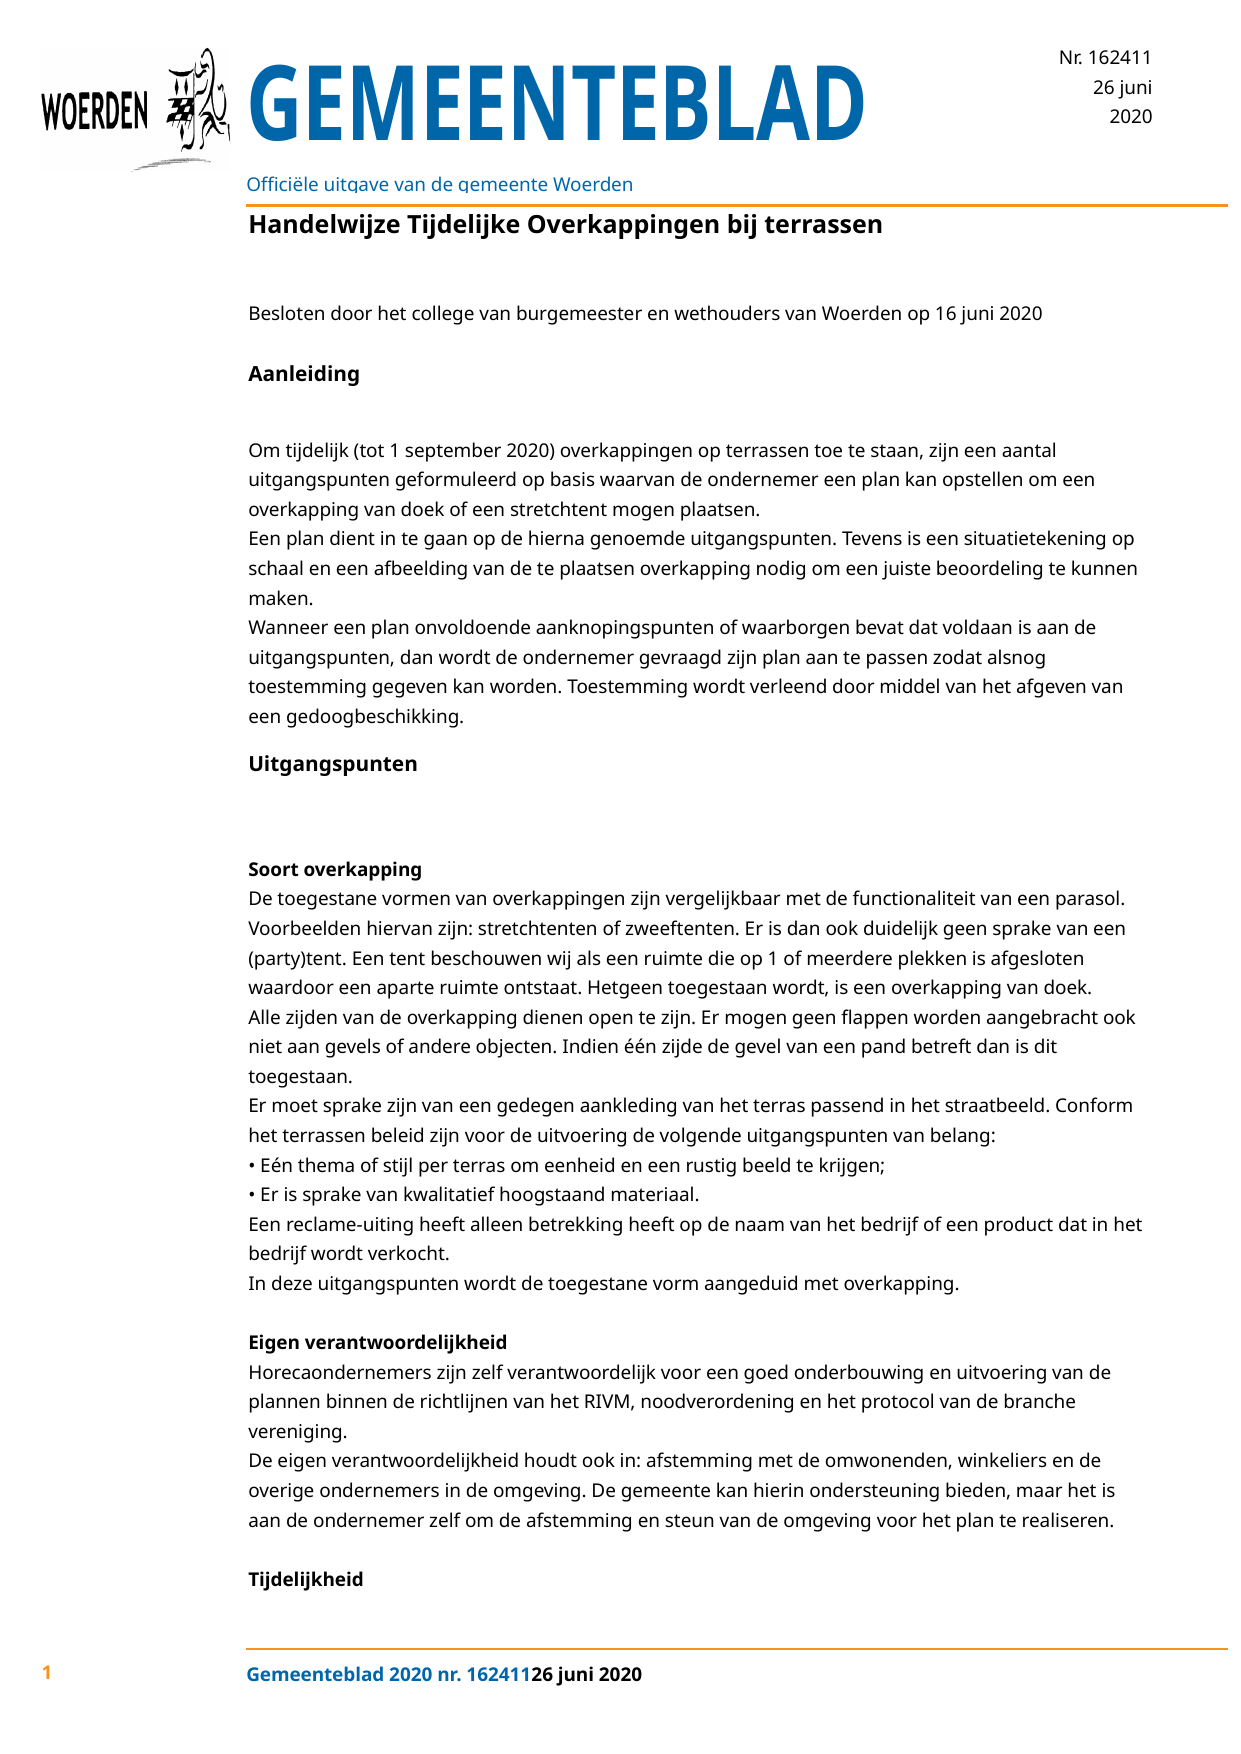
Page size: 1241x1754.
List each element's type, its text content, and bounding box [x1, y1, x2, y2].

text Een reclame-uiting heeft alleen betrekking heeft op de naam van het bedrijf of een product dat in het bedrijf wordt verkocht. [248, 1211, 1152, 1266]
text Er moet sprake zijn van een gedegen aankleding van het terras passend in het straatbeeld. Conform het terrassen beleid zijn voor de uitvoering de volgende uitgangspunten van belang: [248, 1093, 1152, 1148]
text • Eén thema of stijl per terras om eenheid en een rustig beeld te krijgen; [248, 1152, 1152, 1177]
text Uitgangspunten [248, 749, 1152, 777]
text Tijdelijkheid [248, 1566, 1152, 1592]
text De eigen verantwoordelijkheid houdt ook in: afstemming met de omwonenden, winkeliers en de overige ondernemers in de omgeving. De gemeente kan hierin ondersteuning bieden, maar het is aan de ondernemer zelf om de afstemming en steun van de omgeving voor het plan te realiseren. [248, 1448, 1152, 1532]
text • Er is sprake van kwalitatief hoogstaand materiaal. [248, 1181, 1152, 1207]
text De toegestane vormen van overkappingen zijn vergelijkbaar met de functionaliteit van een parasol. Voorbeelden hiervan zijn: stretchtenten of zweeftenten. Er is dan ook duidelijk geen sprake van een (party)tent. Een tent beschouwen wij als een ruimte die op 1 of meerdere plekken is afgesloten waardoor een aparte ruimte ontstaat. Hetgeen toegestaan wordt, is een overkapping van doek. [248, 886, 1152, 1000]
text Een plan dient in te gaan op de hierna genoemde uitgangspunten. Tevens is een situatietekening op schaal en een afbeelding van de te plaatsen overkapping nodig om een juiste beoordeling te kunnen maken. [248, 526, 1152, 610]
text Aanleiding [248, 359, 1152, 387]
text In deze uitgangspunten wordt de toegestane vorm aangeduid met overkapping. [248, 1270, 1152, 1296]
text Alle zijden van de overkapping dienen open te zijn. Er mogen geen flappen worden aangebracht ook niet aan gevels of andere objecten. Indien één zijde de gevel van een pand betreft dan is dit toegestaan. [248, 1004, 1152, 1089]
text Besloten door het college van burgemeester en wethouders van Woerden op 16 juni 2020 [248, 300, 1152, 326]
text Handelwijze Tijdelijke Overkappingen bij terrassen [248, 207, 1152, 241]
text Eigen verantwoordelijkheid [248, 1329, 1152, 1355]
text Wanneer een plan onvoldoende aanknopingspunten of waarborgen bevat dat voldaan is aan de uitgangspunten, dan wordt de ondernemer gevraagd zijn plan aan te passen zodat alsnog toestemming gegeven kan worden. Toestemming wordt verleend door middel van het afgeven van een gedoogbeschikking. [248, 614, 1152, 729]
picture [41, 47, 231, 172]
text Soort overkapping [248, 856, 1152, 882]
text Horecaondernemers zijn zelf verantwoordelijk voor een goed onderbouwing en uitvoering van de plannen binnen de richtlijnen van het RIVM, noodverordening en het protocol van de branche vereniging. [248, 1359, 1152, 1444]
text Om tijdelijk (tot 1 september 2020) overkappingen op terrassen toe te staan, zijn een aantal uitgangspunten geformuleerd op basis waarvan de ondernemer een plan kan opstellen om een overkapping van doek of een stretchtent mogen plaatsen. [248, 437, 1152, 522]
